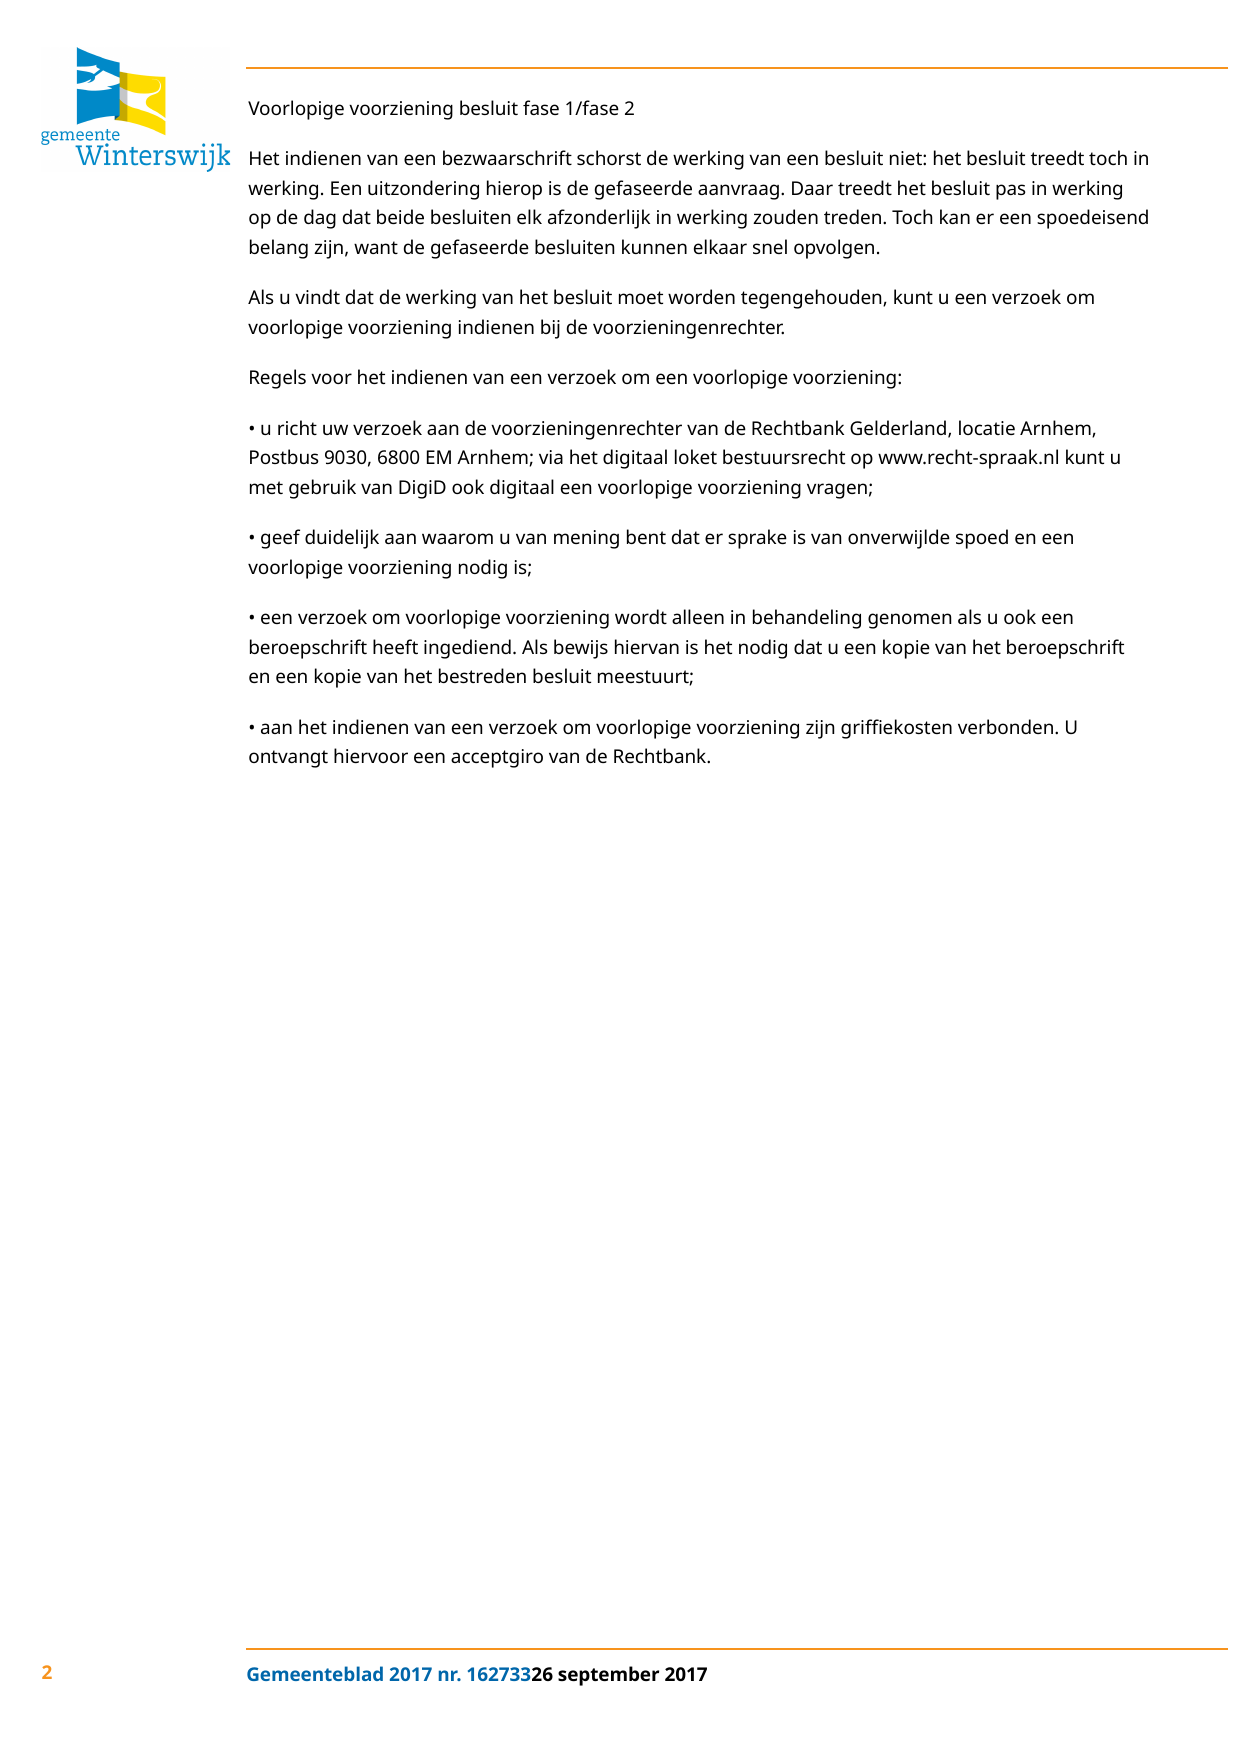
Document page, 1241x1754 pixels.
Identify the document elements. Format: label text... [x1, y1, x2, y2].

text • geef duidelijk aan waarom u van mening bent dat er sprake is van onverwijlde spoed en een voorlopige voorziening nodig is; [248, 524, 1152, 580]
picture [225, 153, 231, 162]
text Regels voor het indienen van een verzoek om een voorlopige voorziening: [248, 364, 1152, 390]
text • een verzoek om voorlopige voorziening wordt alleen in behandeling genomen als u ook een beroepschrift heeft ingediend. Als bewijs hiervan is het nodig dat u een kopie van het beroepschrift en een kopie van het bestreden besluit meestuurt; [248, 604, 1152, 689]
text Voorlopige voorziening besluit fase 1/fase 2 [248, 95, 1152, 121]
text Het indienen van een bezwaarschrift schorst de werking van een besluit niet: het besluit treedt toch in werking. Een uitzondering hierop is de gefaseerde aanvraag. Daar treedt het besluit pas in werking op de dag dat beide besluiten elk afzonderlijk in werking zouden treden. Toch kan er een spoedeisend belang zijn, want de gefaseerde besluiten kunnen elkaar snel opvolgen. [248, 145, 1152, 260]
text Als u vindt dat de werking van het besluit moet worden tegengehouden, kunt u een verzoek om voorlopige voorziening indienen bij de voorzieningenrechter. [248, 284, 1152, 340]
text • u richt uw verzoek aan de voorzieningenrechter van de Rechtbank Gelderland, locatie Arnhem, Postbus 9030, 6800 EM Arnhem; via het digitaal loket bestuursrecht op www.recht-spraak.nl kunt u met gebruik van DigiD ook digitaal een voorlopige voorziening vragen; [248, 415, 1152, 500]
text • aan het indienen van een verzoek om voorlopige voorziening zijn griffiekosten verbonden. U ontvangt hiervoor een acceptgiro van de Rechtbank. [248, 714, 1152, 769]
picture [41, 47, 231, 172]
